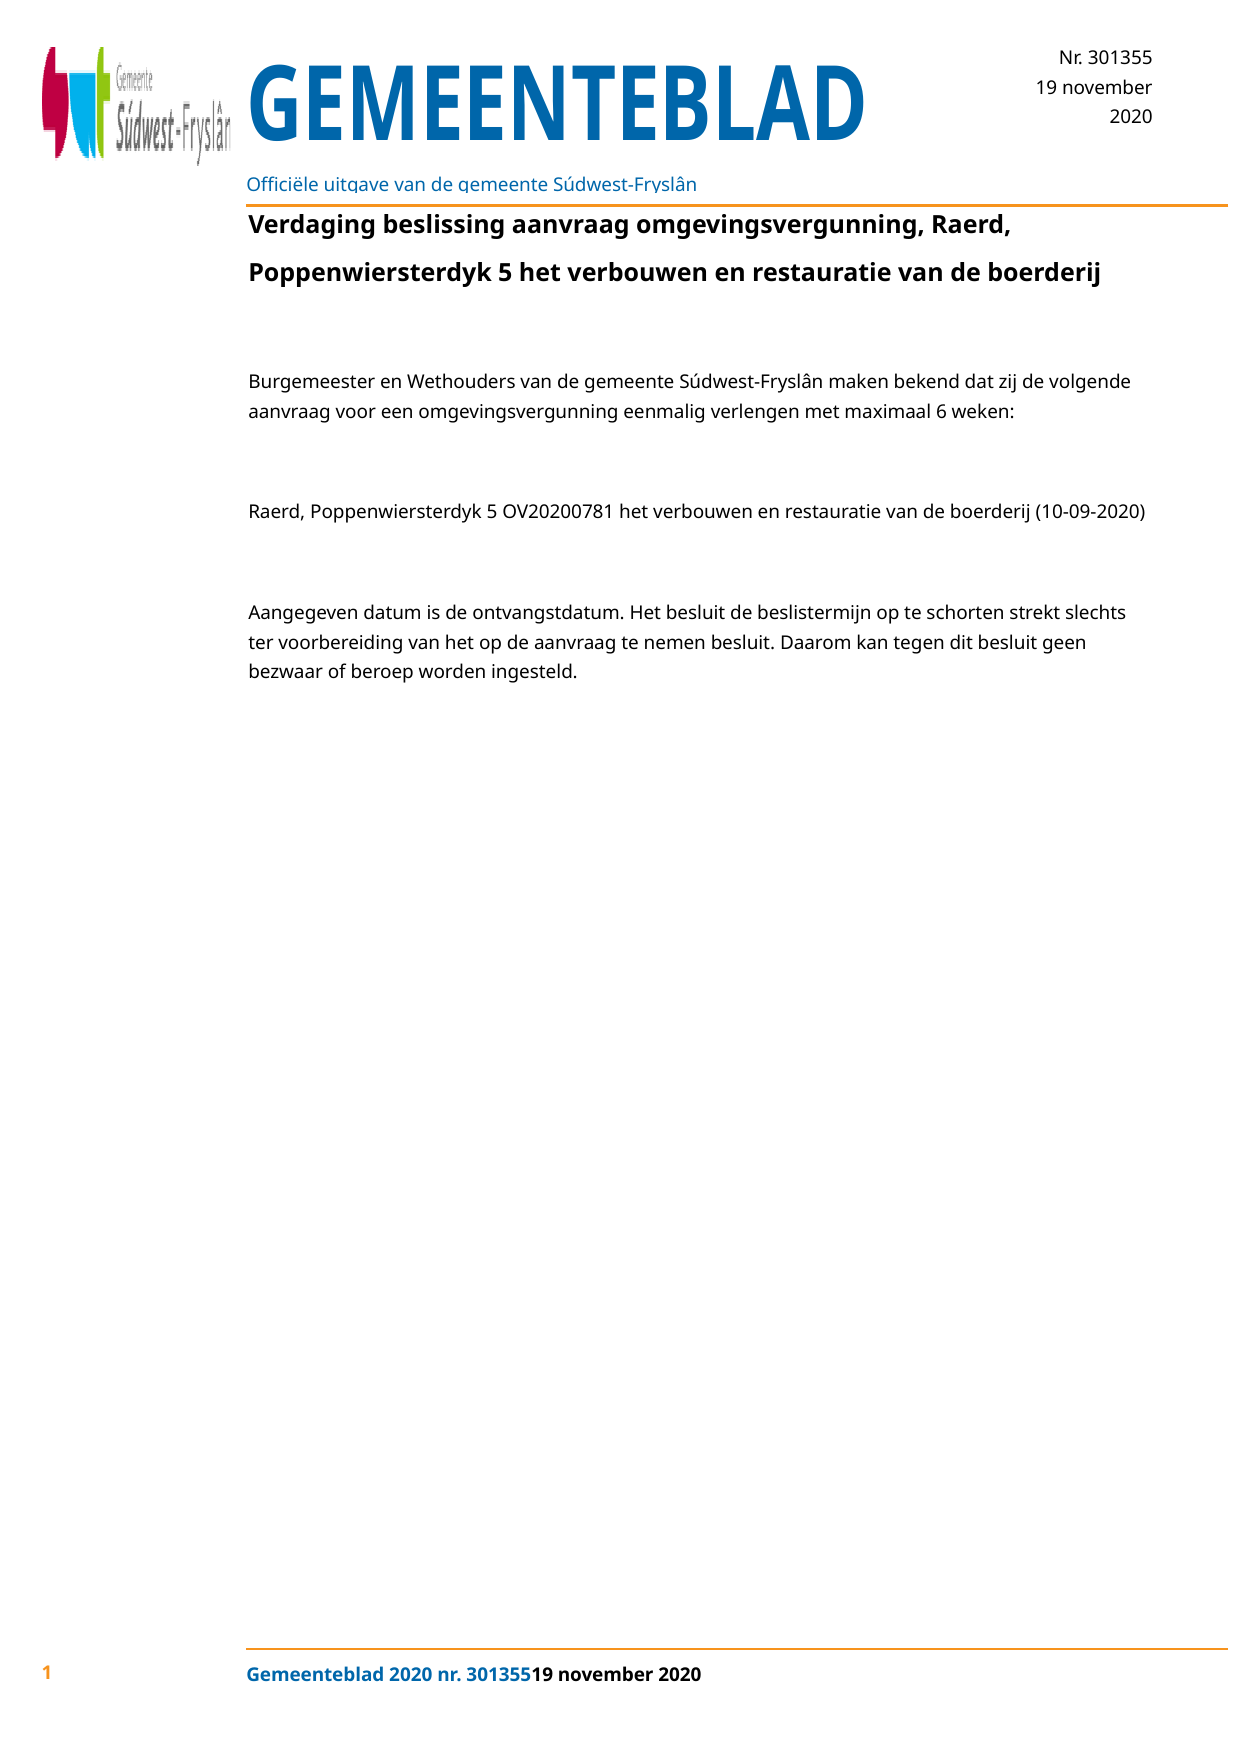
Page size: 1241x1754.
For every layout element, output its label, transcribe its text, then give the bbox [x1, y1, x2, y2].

picture [41, 47, 231, 172]
text Aangegeven datum is de ontvangstdatum. Het besluit de beslistermijn op te schorten strekt slechts ter voorbereiding van het op de aanvraag te nemen besluit. Daarom kan tegen dit besluit geen bezwaar of beroep worden ingesteld. [248, 599, 1152, 684]
text Verdaging beslissing aanvraag omgevingsvergunning, Raerd, Poppenwiersterdyk 5 het verbouwen en restauratie van de boerderij [248, 207, 1152, 288]
text Burgemeester en Wethouders van de gemeente Súdwest-Fryslân maken bekend dat zij de volgende aanvraag voor een omgevingsvergunning eenmalig verlengen met maximaal 6 weken: [248, 368, 1152, 424]
text Raerd, Poppenwiersterdyk 5 OV20200781 het verbouwen en restauratie van de boerderij (10-09-2020) [248, 499, 1152, 524]
